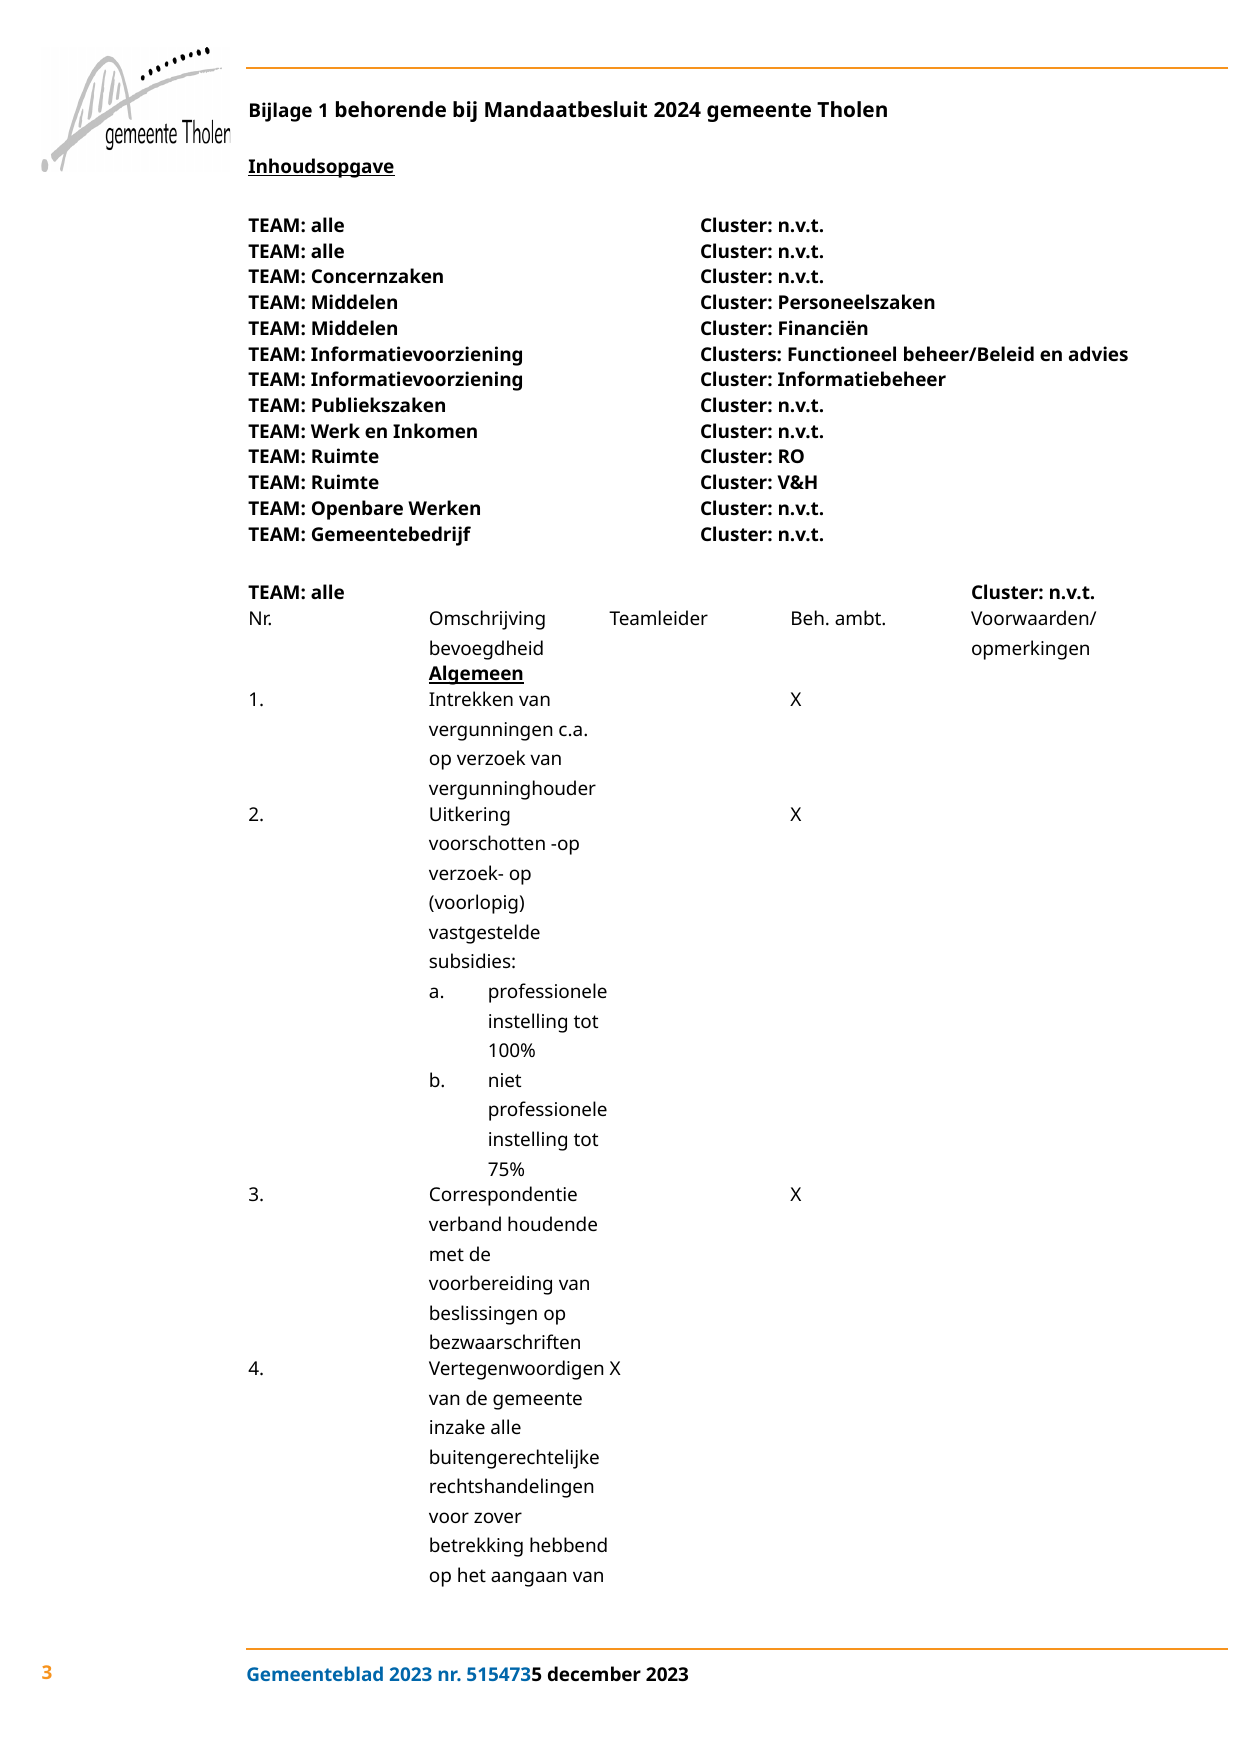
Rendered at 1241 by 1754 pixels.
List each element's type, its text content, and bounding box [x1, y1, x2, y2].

table_cell [971, 686, 1152, 801]
text Bijlage 1 behorende bij Mandaatbesluit 2024 gemeente Tholen [248, 95, 1152, 123]
table_cell Cluster: Financiën [700, 315, 1152, 341]
table_cell X [609, 1355, 790, 1588]
table_cell TEAM: Concernzaken [248, 264, 700, 289]
table_cell Cluster: Personeelszaken [700, 289, 1152, 315]
table_cell [971, 1355, 1152, 1588]
table_cell 4. [248, 1355, 429, 1588]
table_cell Cluster: n.v.t. [700, 392, 1152, 418]
table_cell Cluster: n.v.t. [700, 238, 1152, 264]
table_cell [609, 801, 790, 1182]
table_cell 2. [248, 801, 429, 1182]
text Inhoudsopgave [248, 153, 1152, 179]
table_cell Intrekken van vergunningen c.a. op verzoek van vergunninghouder [429, 686, 609, 801]
table_cell Clusters: Functioneel beheer/Beleid en advies [700, 341, 1152, 367]
table_cell Vertegenwoordigen van de gemeente inzake alle buitengerechtelijke rechtshandelingen voor zover betrekking hebbend op het aangaan van [429, 1355, 609, 1588]
table_cell X [790, 1182, 971, 1355]
table_cell Cluster: n.v.t. [700, 521, 1152, 547]
table_cell Cluster: n.v.t. [700, 418, 1152, 444]
table_cell X [790, 686, 971, 801]
table_cell Omschrijving bevoegdheid [429, 605, 609, 661]
table_cell Cluster: Informatiebeheer [700, 367, 1152, 392]
table_header Cluster: n.v.t. [971, 580, 1152, 605]
table_cell TEAM: Publiekszaken [248, 392, 700, 418]
table_cell Cluster: RO [700, 444, 1152, 469]
table_cell Nr. [248, 605, 429, 661]
table_cell Teamleider [609, 605, 790, 661]
table_cell Cluster: n.v.t. [700, 264, 1152, 289]
table_cell TEAM: Gemeentebedrijf [248, 521, 700, 547]
table_cell TEAM: Middelen [248, 289, 700, 315]
table_cell TEAM: Informatievoorziening [248, 367, 700, 392]
table_cell Cluster: n.v.t. [700, 495, 1152, 521]
table_cell Uitkering voorschotten -op verzoek- op (voorlopig) vastgestelde subsidies: professionele instelling tot 100% niet professionele instelling tot 75% [429, 801, 609, 1182]
table_cell X [790, 801, 971, 1182]
table_cell [790, 1355, 971, 1588]
table_cell [248, 661, 429, 686]
table_cell [971, 801, 1152, 1182]
table_cell TEAM: alle [248, 238, 700, 264]
table_cell TEAM: Informatievoorziening [248, 341, 700, 367]
table_cell TEAM: Ruimte [248, 470, 700, 495]
table_header TEAM: alle [248, 580, 971, 605]
table_cell TEAM: Middelen [248, 315, 700, 341]
table_cell [609, 1182, 790, 1355]
table_header TEAM: alle [248, 212, 700, 238]
table_cell 1. [248, 686, 429, 801]
table_cell [609, 661, 790, 686]
table_cell Voorwaarden/opmerkingen [971, 605, 1152, 661]
table_cell Cluster: V&H [700, 470, 1152, 495]
table_cell Correspondentie verband houdende met de voorbereiding van beslissingen op bezwaarschriften [429, 1182, 609, 1355]
picture [41, 47, 231, 172]
table_cell TEAM: Openbare Werken [248, 495, 700, 521]
table_cell [971, 661, 1152, 686]
table_header Cluster: n.v.t. [700, 212, 1152, 238]
table_cell Beh. ambt. [790, 605, 971, 661]
table_cell TEAM: Ruimte [248, 444, 700, 469]
table_cell 3. [248, 1182, 429, 1355]
table_cell [971, 1182, 1152, 1355]
table_cell [609, 686, 790, 801]
table_cell [790, 661, 971, 686]
table_cell TEAM: Werk en Inkomen [248, 418, 700, 444]
table_cell Algemeen [429, 661, 609, 686]
